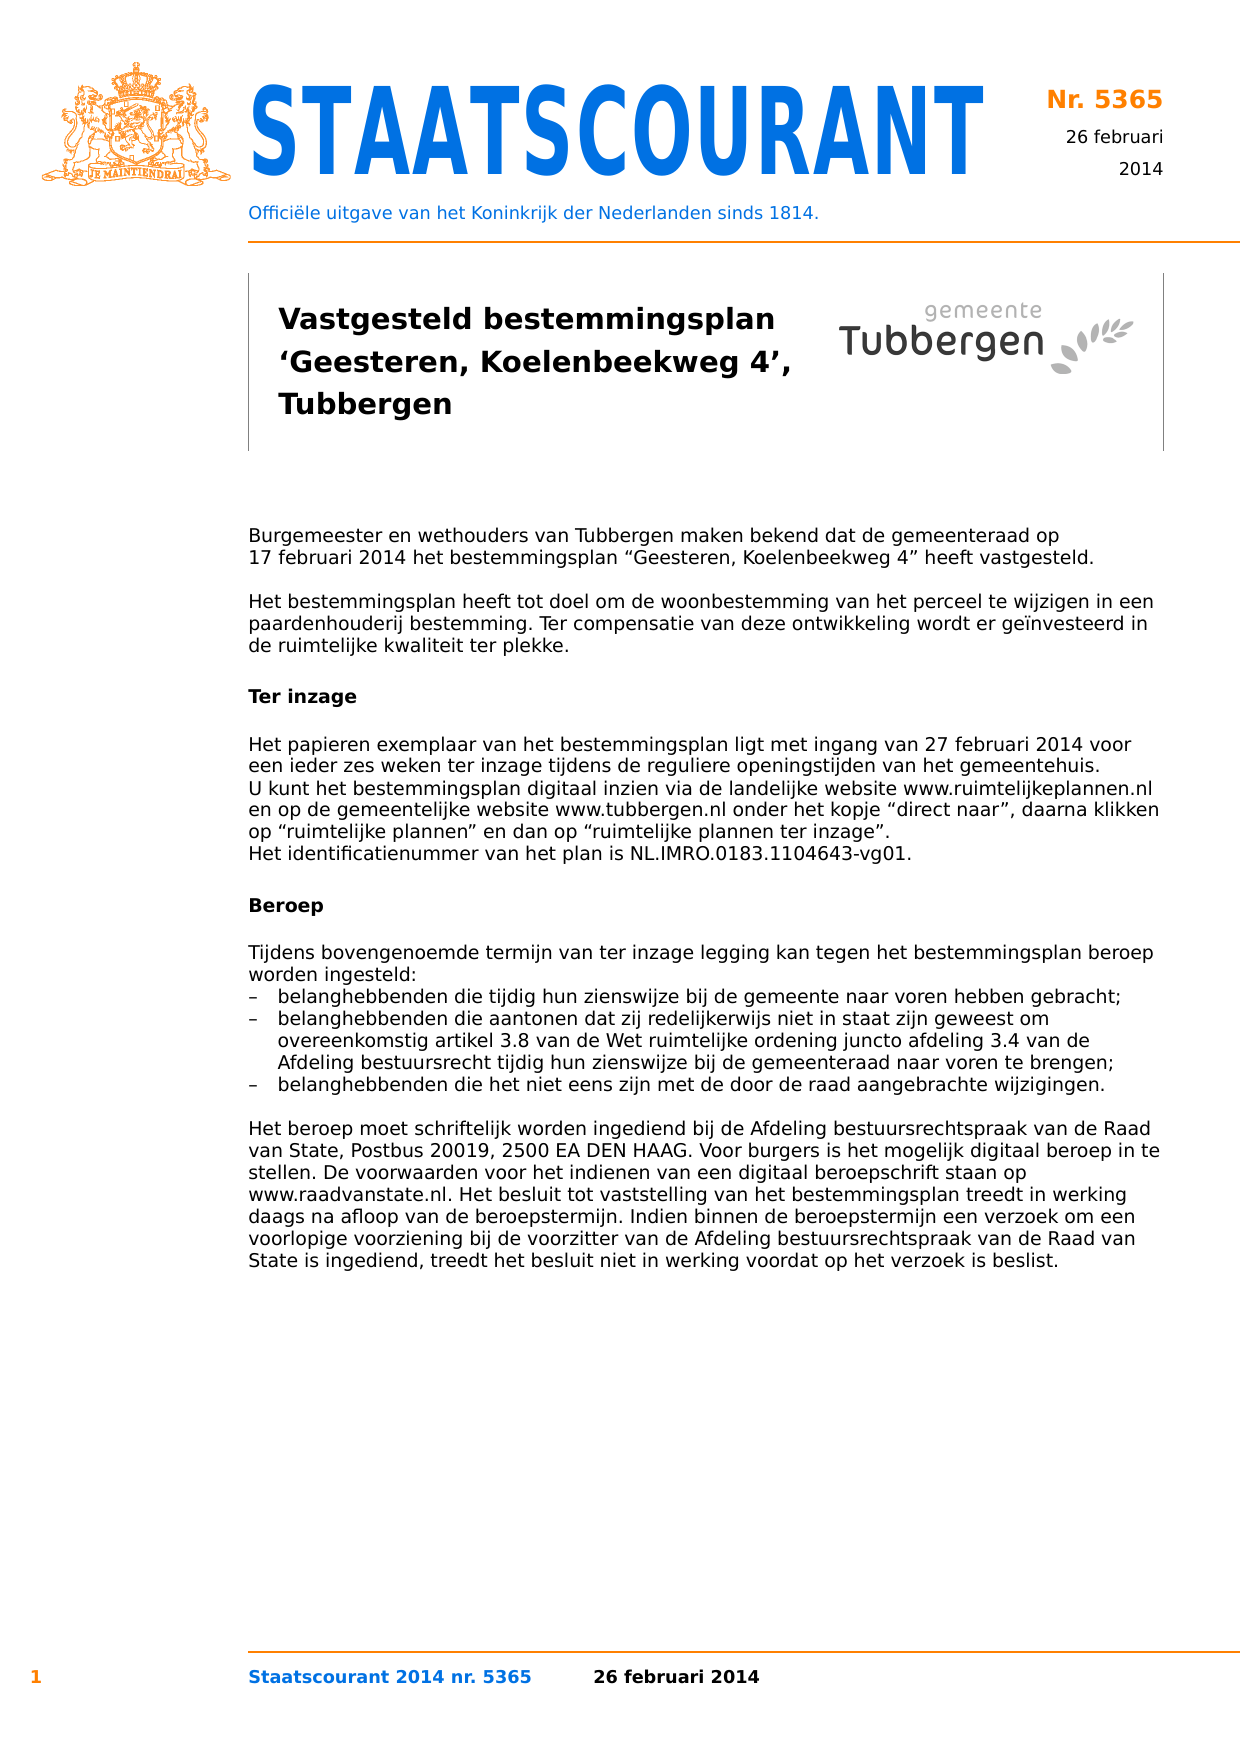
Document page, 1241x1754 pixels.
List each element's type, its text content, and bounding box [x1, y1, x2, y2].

table_cell Officiële uitgave van het Koninkrijk der Nederlanden sinds 1814. [248, 203, 1240, 241]
text – belanghebbenden die het niet eens zijn met de door de raad aangebrachte wijzigingen. [248, 1074, 1163, 1096]
text Het identificatienummer van het plan is NL.IMRO.0183.1104643-vg01. [248, 843, 1163, 865]
table_header [25, 62, 248, 241]
table_header STAATSCOURANT [248, 62, 998, 203]
text Het bestemmingsplan heeft tot doel om de woonbestemming van het perceel te wijzigen in een paardenhouderij bestemming. Ter compensatie van deze ontwikkeling wordt er geïnvesteerd in de ruimtelijke kwaliteit ter plekke. [248, 591, 1163, 656]
table_header Nr. 5365 [998, 62, 1240, 121]
table_cell 2014 [998, 153, 1240, 203]
text Het papieren exemplaar van het bestemmingsplan ligt met ingang van 27 februari 2014 voor een ieder zes weken ter inzage tijdens de reguliere openingstijden van het gemeentehuis. [248, 733, 1163, 777]
text Het beroep moet schriftelijk worden ingediend bij de Afdeling bestuursrechtspraak van de Raad van State, Postbus 20019, 2500 EA DEN HAAG. Voor burgers is het mogelijk digitaal beroep in te stellen. De voorwaarden voor het indienen van een digitaal beroepschrift staan op www.raadvanstate.nl. Het besluit tot vaststelling van het bestemmingsplan treedt in werking daags na afloop van de beroepstermijn. Indien binnen de beroepstermijn een verzoek om een voorlopige voorziening bij de voorzitter van de Afdeling bestuursrechtspraak van de Raad van State is ingediend, treedt het besluit niet in werking voordat op het verzoek is beslist. [248, 1118, 1163, 1272]
subtitle Ter inzage [248, 686, 1163, 708]
text U kunt het bestemmingsplan digitaal inzien via de landelijke website www.ruimtelijkeplannen.nl en op de gemeentelijke website www.tubbergen.nl onder het kopje “direct naar”, daarna klikken op “ruimtelijke plannen” en dan op “ruimtelijke plannen ter inzage”. [248, 777, 1163, 843]
table_cell 26 februari [998, 121, 1240, 153]
subtitle Beroep [248, 895, 1163, 917]
picture [41, 62, 231, 186]
text Tijdens bovengenoemde termijn van ter inzage legging kan tegen het bestemmingsplan beroep worden ingesteld: [248, 942, 1163, 986]
picture [838, 302, 1134, 374]
text – belanghebbenden die aantonen dat zij redelijkerwijs niet in staat zijn geweest om overeenkomstig artikel 3.8 van de Wet ruimtelijke ordening juncto afdeling 3.4 van de Afdeling bestuursrecht tijdig hun zienswijze bij de gemeenteraad naar voren te brengen; [248, 1008, 1163, 1074]
subtitle Vastgesteld bestemmingsplan ‘Geesteren, Koelenbeekweg 4’, Tubbergen [249, 273, 1163, 451]
text – belanghebbenden die tijdig hun zienswijze bij de gemeente naar voren hebben gebracht; [248, 986, 1163, 1008]
text Burgemeester en wethouders van Tubbergen maken bekend dat de gemeenteraad op 17 februari 2014 het bestemmingsplan “Geesteren, Koelenbeekweg 4” heeft vastgesteld. [248, 525, 1163, 569]
